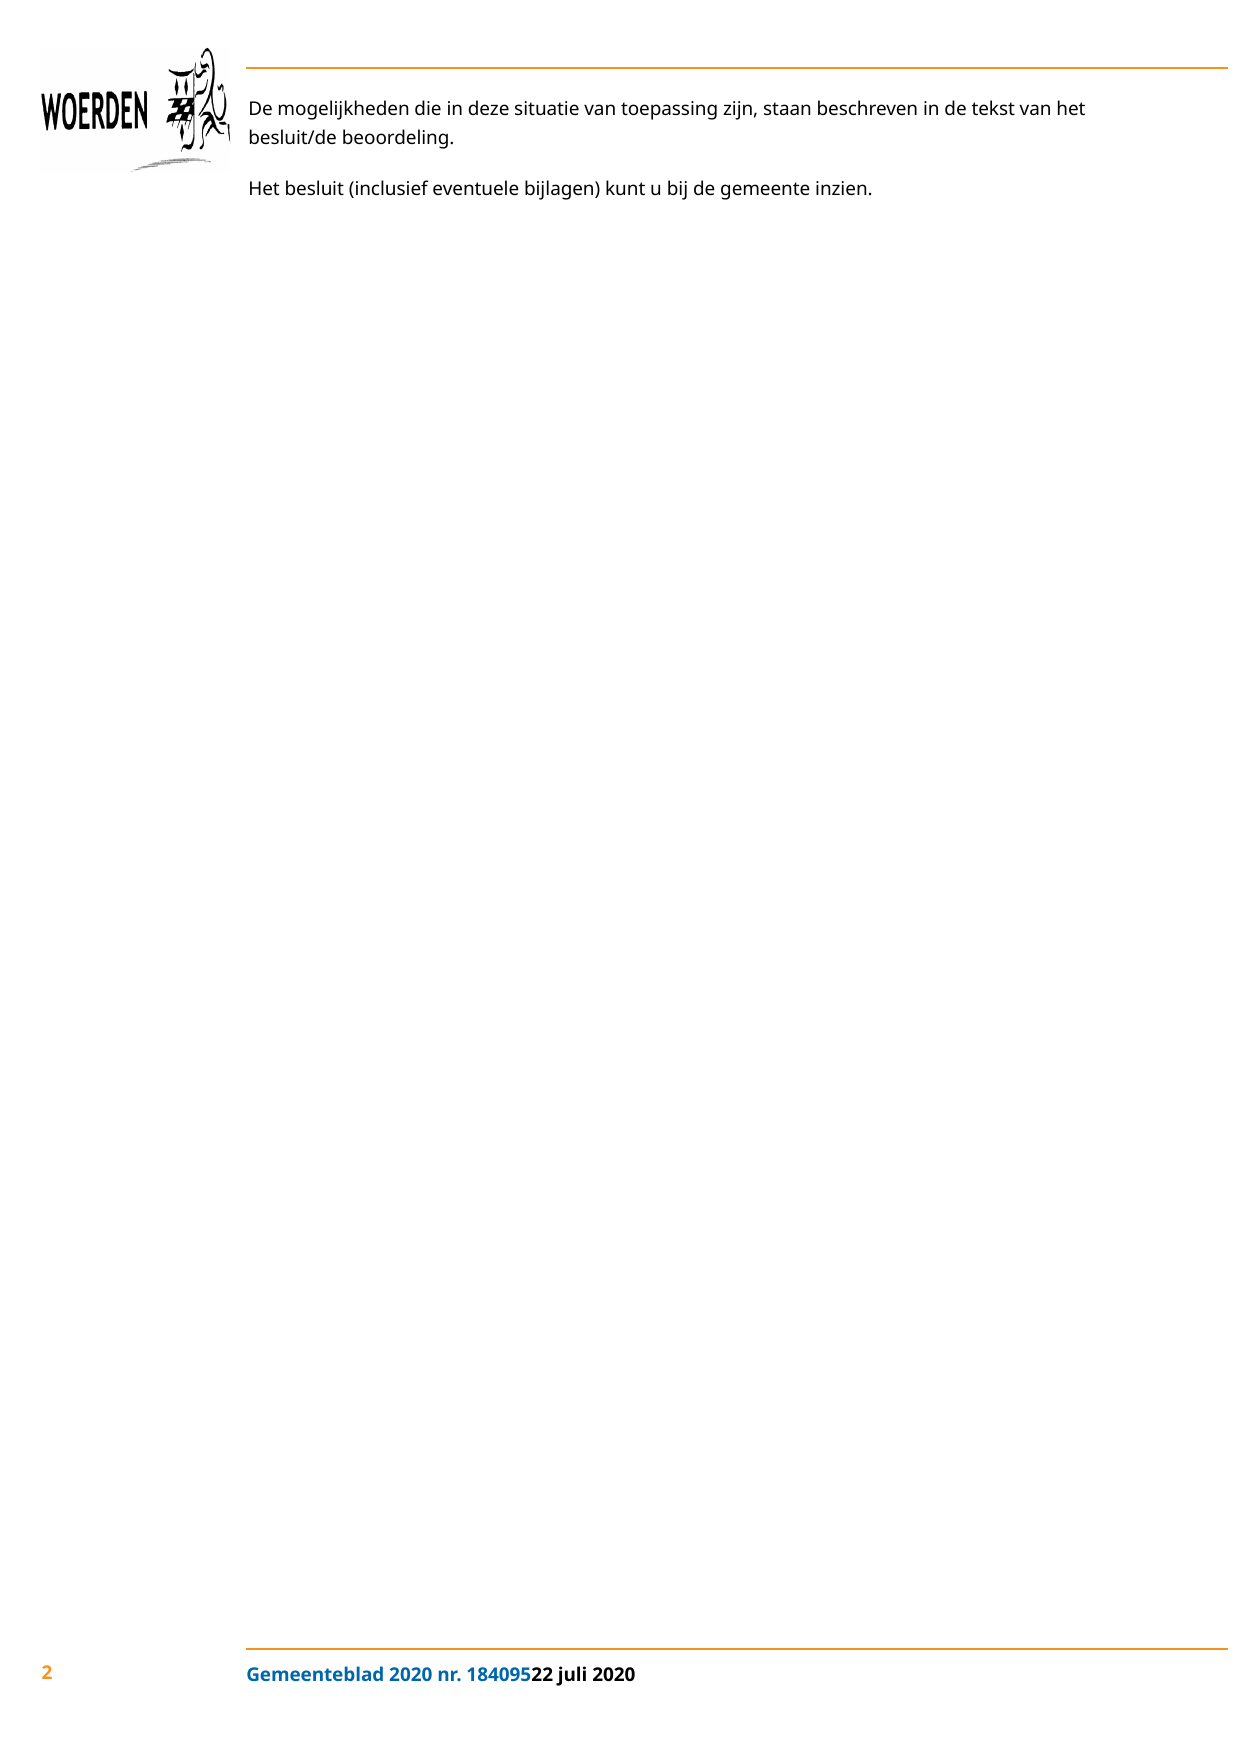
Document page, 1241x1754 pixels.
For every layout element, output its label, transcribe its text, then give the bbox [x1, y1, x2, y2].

picture [41, 47, 231, 172]
text De mogelijkheden die in deze situatie van toepassing zijn, staan beschreven in de tekst van het besluit/de beoordeling. [248, 95, 1152, 150]
text Het besluit (inclusief eventuele bijlagen) kunt u bij de gemeente inzien. [248, 175, 1152, 201]
